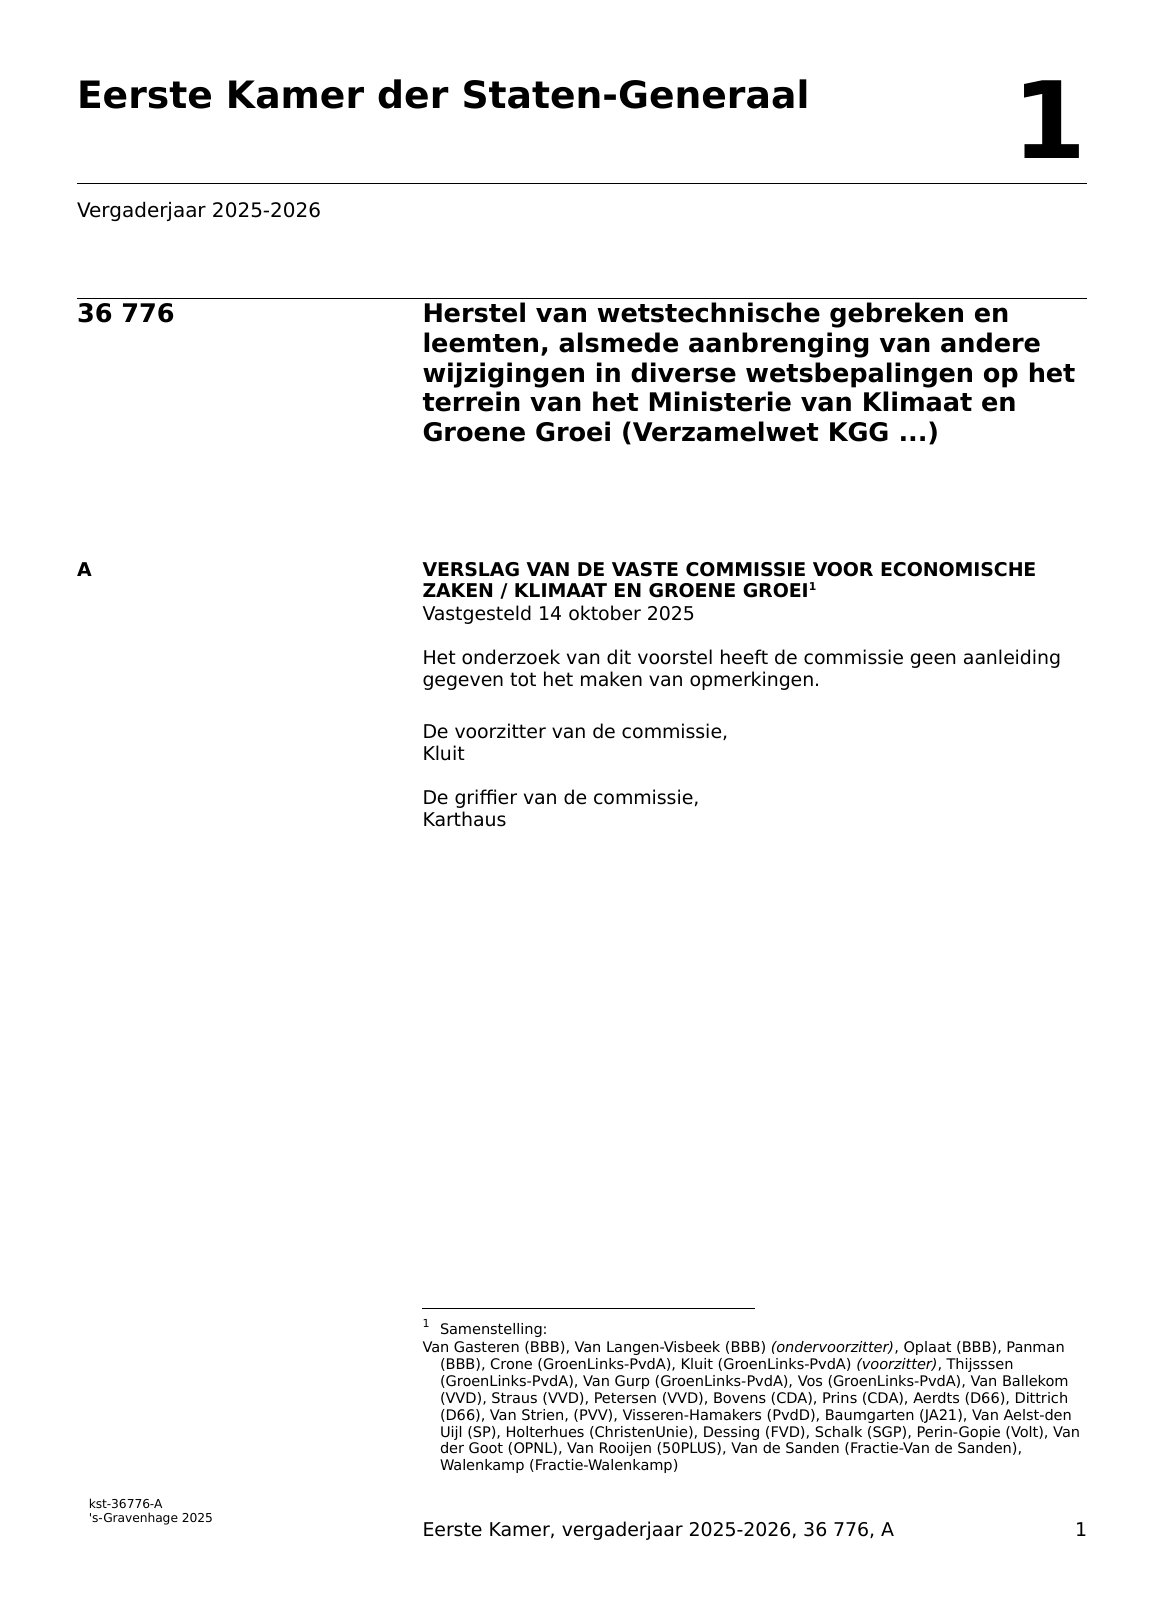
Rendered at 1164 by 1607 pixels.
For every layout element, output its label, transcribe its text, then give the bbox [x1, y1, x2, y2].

text De griffier van de commissie, Karthaus [422, 787, 1087, 831]
subtitle 36 776 Herstel van wetstechnische gebreken en leemten, alsmede aanbrenging van andere wijzigingen in diverse wetsbepalingen op het terrein van het Ministerie van Klimaat en Groene Groei (Verzamelwet KGG ...) [77, 299, 1087, 447]
text Samenstelling: [422, 1317, 1087, 1339]
text 's-Gravenhage 2025 [88, 1511, 323, 1525]
text De voorzitter van de commissie, Kluit [422, 721, 1087, 764]
text Van Gasteren (BBB), Van Langen-Visbeek (BBB) (ondervoorzitter), Oplaat (BBB), Panman (BBB), Crone (GroenLinks-PvdA), Kluit (GroenLinks-PvdA) (voorzitter), Thijsssen (GroenLinks-PvdA), Van Gurp (GroenLinks-PvdA), Vos (GroenLinks-PvdA), Van Ballekom (VVD), Straus (VVD), Petersen (VVD), Bovens (CDA), Prins (CDA), Aerdts (D66), Dittrich (D66), Van Strien, (PVV), Visseren-Hamakers (PvdD), Baumgarten (JA21), Van Aelst-den Uijl (SP), Holterhues (ChristenUnie), Dessing (FVD), Schalk (SGP), Perin-Gopie (Volt), Van der Goot (OPNL), Van Rooijen (50PLUS), Van de Sanden (Fractie-Van de Sanden), Walenkamp (Fractie-Walenkamp) [422, 1339, 1087, 1474]
text kst-36776-A [88, 1497, 323, 1511]
text Vastgesteld 14 oktober 2025 [422, 602, 1087, 624]
table_header 1 [886, 59, 1087, 183]
subtitle A VERSLAG VAN DE VASTE COMMISSIE VOOR ECONOMISCHE ZAKEN / KLIMAAT EN GROENE GROEI [77, 558, 1087, 602]
text Het onderzoek van dit voorstel heeft de commissie geen aanleiding gegeven tot het maken van opmerkingen. [422, 647, 1087, 691]
table_header Eerste Kamer der Staten-Generaal [77, 59, 886, 183]
table_cell Vergaderjaar 2025-2026 [77, 184, 1087, 298]
